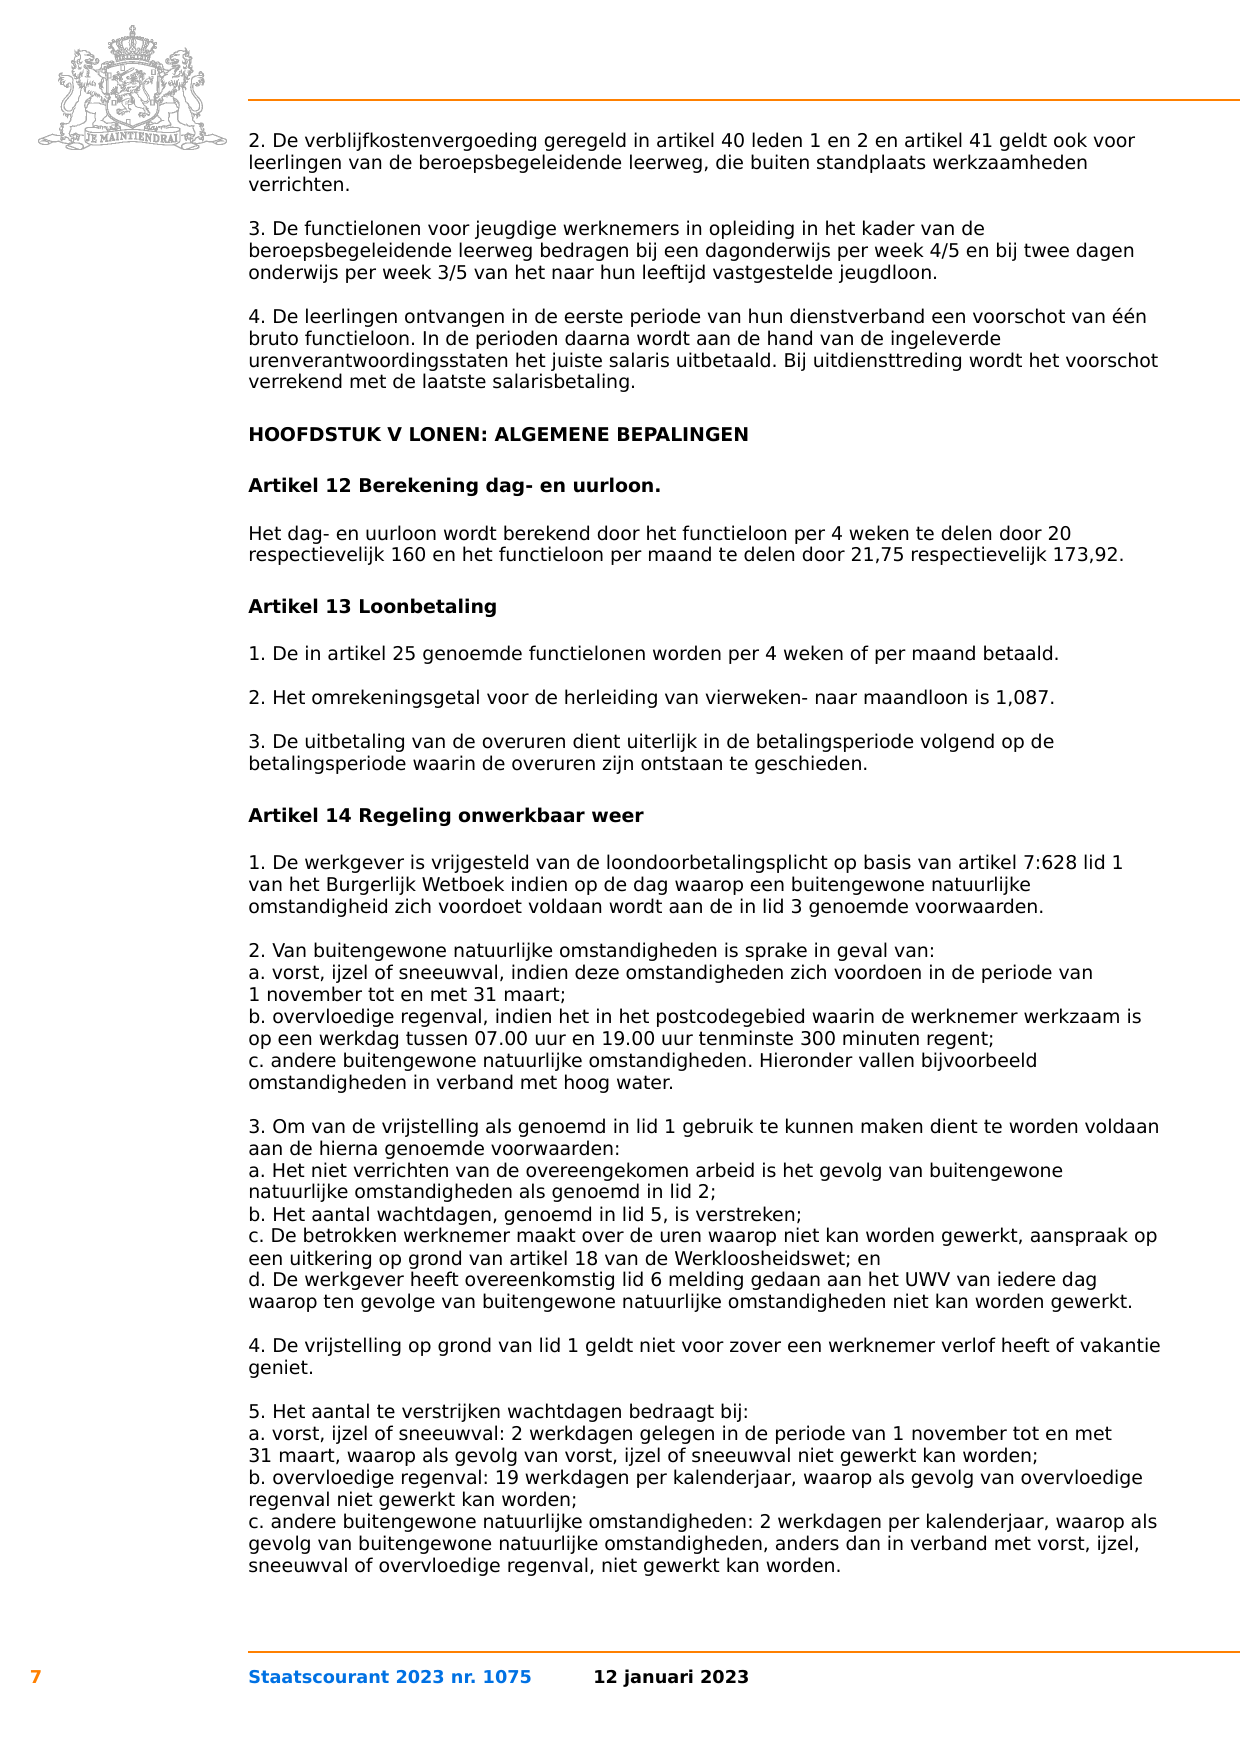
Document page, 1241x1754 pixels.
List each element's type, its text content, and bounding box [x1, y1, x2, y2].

text 3. Om van de vrijstelling als genoemd in lid 1 gebruik te kunnen maken dient te worden voldaan aan de hierna genoemde voorwaarden: [248, 1116, 1163, 1159]
picture [38, 25, 227, 150]
text 2. De verblijfkostenvergoeding geregeld in artikel 40 leden 1 en 2 en artikel 41 geldt ook voor leerlingen van de beroepsbegeleidende leerweg, die buiten standplaats werkzaamheden verrichten. [248, 130, 1163, 196]
text 1. De werkgever is vrijgesteld van de loondoorbetalingsplicht op basis van artikel 7:628 lid 1 van het Burgerlijk Wetboek indien op de dag waarop een buitengewone natuurlijke omstandigheid zich voordoet voldaan wordt aan de in lid 3 genoemde voorwaarden. [248, 852, 1163, 918]
subtitle Artikel 13 Loonbetaling [248, 596, 1163, 618]
text 4. De vrijstelling op grond van lid 1 geldt niet voor zover een werknemer verlof heeft of vakantie geniet. [248, 1335, 1163, 1379]
text d. De werkgever heeft overeenkomstig lid 6 melding gedaan aan het UWV van iedere dag waarop ten gevolge van buitengewone natuurlijke omstandigheden niet kan worden gewerkt. [248, 1269, 1163, 1313]
text c. andere buitengewone natuurlijke omstandigheden. Hieronder vallen bijvoorbeeld omstandigheden in verband met hoog water. [248, 1050, 1163, 1094]
text a. Het niet verrichten van de overeengekomen arbeid is het gevolg van buitengewone natuurlijke omstandigheden als genoemd in lid 2; [248, 1159, 1163, 1203]
text a. vorst, ijzel of sneeuwval: 2 werkdagen gelegen in de periode van 1 november tot en met 31 maart, waarop als gevolg van vorst, ijzel of sneeuwval niet gewerkt kan worden; [248, 1423, 1163, 1467]
subtitle HOOFDSTUK V LONEN: ALGEMENE BEPALINGEN [248, 423, 1163, 445]
text 2. Van buitengewone natuurlijke omstandigheden is sprake in geval van: [248, 940, 1163, 962]
text b. overvloedige regenval, indien het in het postcodegebied waarin de werknemer werkzaam is op een werkdag tussen 07.00 uur en 19.00 uur tenminste 300 minuten regent; [248, 1006, 1163, 1050]
text 3. De uitbetaling van de overuren dient uiterlijk in de betalingsperiode volgend op de betalingsperiode waarin de overuren zijn ontstaan te geschieden. [248, 731, 1163, 775]
text c. andere buitengewone natuurlijke omstandigheden: 2 werkdagen per kalenderjaar, waarop als gevolg van buitengewone natuurlijke omstandigheden, anders dan in verband met vorst, ijzel, sneeuwval of overvloedige regenval, niet gewerkt kan worden. [248, 1511, 1163, 1577]
text 1. De in artikel 25 genoemde functielonen worden per 4 weken of per maand betaald. [248, 643, 1163, 665]
text 4. De leerlingen ontvangen in de eerste periode van hun dienstverband een voorschot van één bruto functieloon. In de perioden daarna wordt aan de hand van de ingeleverde urenverantwoordingsstaten het juiste salaris uitbetaald. Bij uitdiensttreding wordt het voorschot verrekend met de laatste salarisbetaling. [248, 306, 1163, 393]
text a. vorst, ijzel of sneeuwval, indien deze omstandigheden zich voordoen in de periode van 1 november tot en met 31 maart; [248, 962, 1163, 1006]
subtitle Artikel 12 Berekening dag‑ en uurloon. [248, 475, 1163, 497]
text 3. De functielonen voor jeugdige werknemers in opleiding in het kader van de beroepsbegeleidende leerweg bedragen bij een dagonderwijs per week 4/5 en bij twee dagen onderwijs per week 3/5 van het naar hun leeftijd vastgestelde jeugdloon. [248, 218, 1163, 284]
text 5. Het aantal te verstrijken wachtdagen bedraagt bij: [248, 1401, 1163, 1423]
text b. Het aantal wachtdagen, genoemd in lid 5, is verstreken; [248, 1203, 1163, 1225]
subtitle Artikel 14 Regeling onwerkbaar weer [248, 805, 1163, 827]
text 2. Het omrekeningsgetal voor de herleiding van vierweken- naar maandloon is 1,087. [248, 687, 1163, 709]
text Het dag‑ en uurloon wordt berekend door het functieloon per 4 weken te delen door 20 respectievelijk 160 en het functieloon per maand te delen door 21,75 respectievelijk 173,92. [248, 522, 1163, 566]
text b. overvloedige regenval: 19 werkdagen per kalenderjaar, waarop als gevolg van overvloedige regenval niet gewerkt kan worden; [248, 1467, 1163, 1511]
text c. De betrokken werknemer maakt over de uren waarop niet kan worden gewerkt, aanspraak op een uitkering op grond van artikel 18 van de Werkloosheidswet; en [248, 1225, 1163, 1269]
